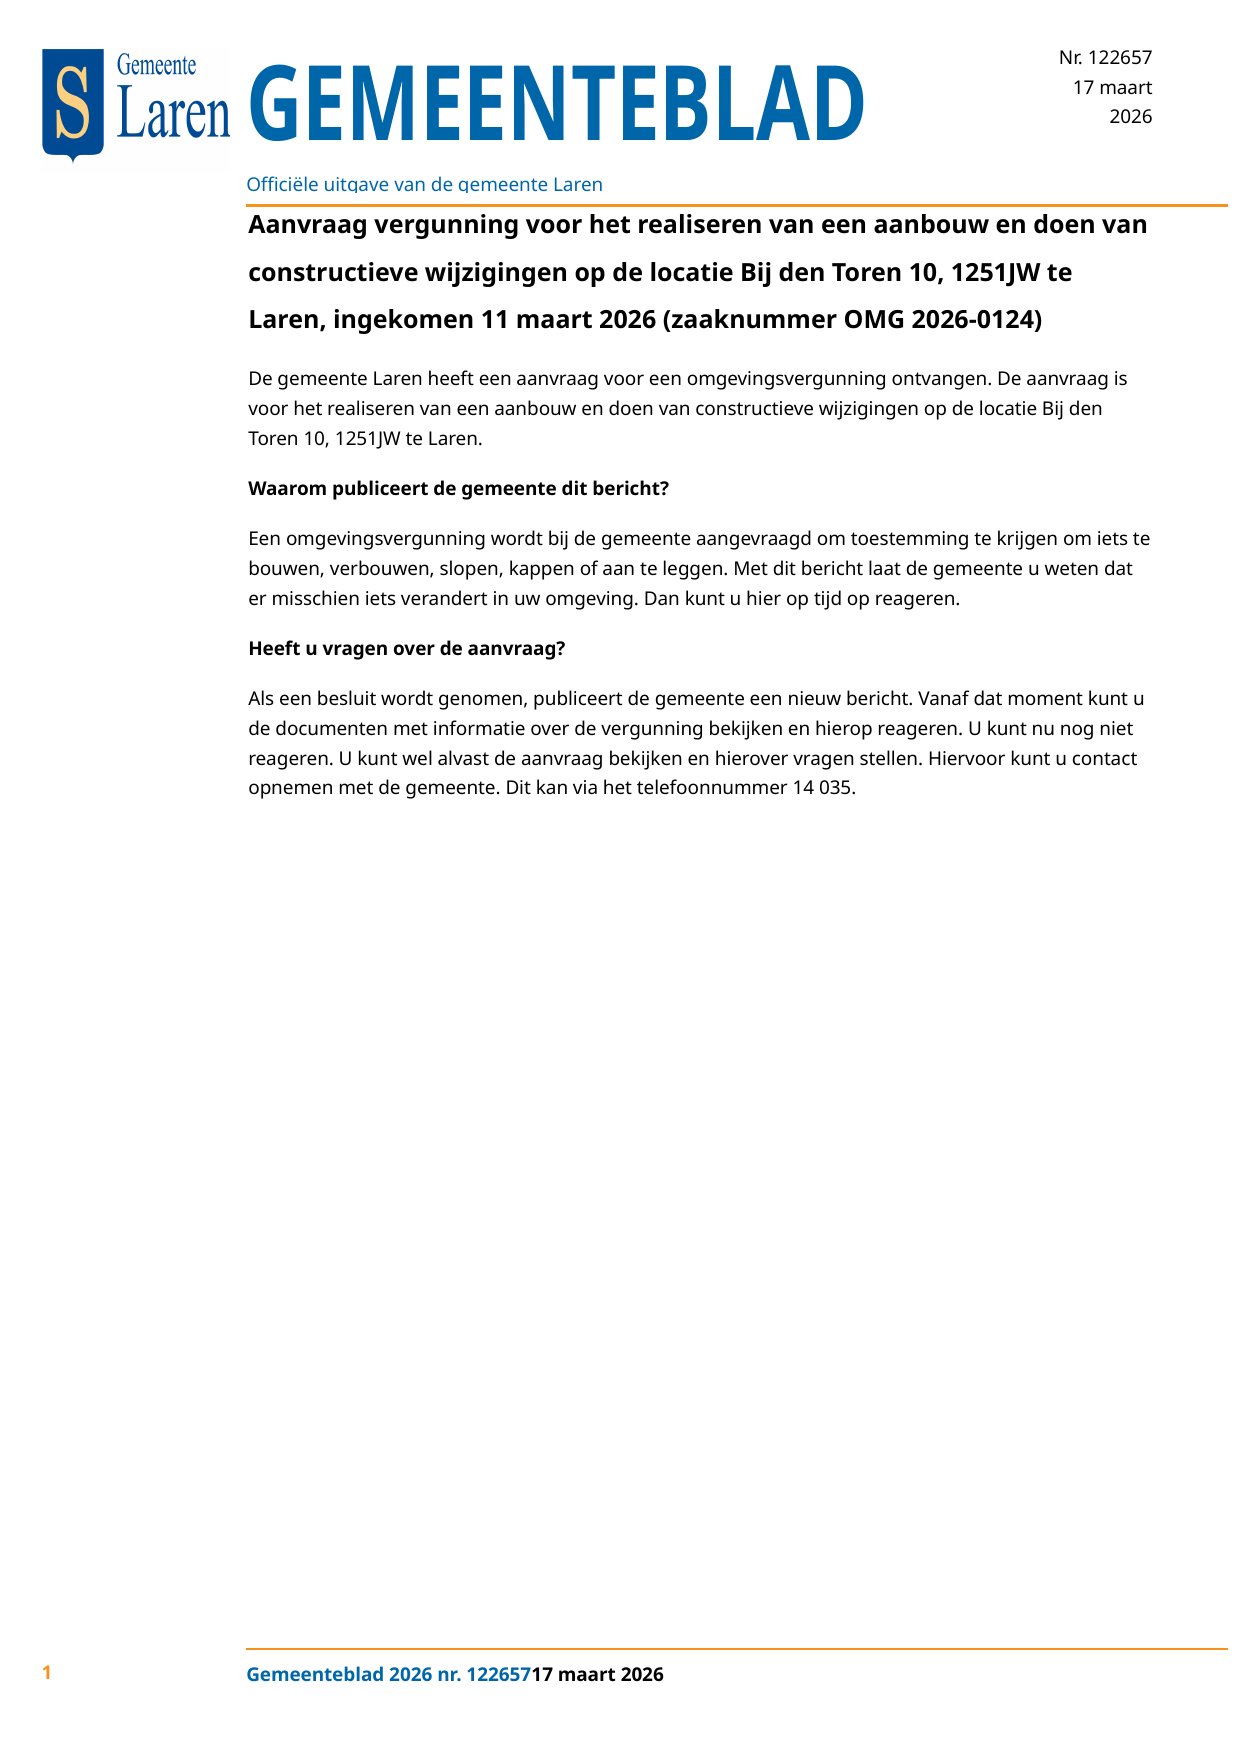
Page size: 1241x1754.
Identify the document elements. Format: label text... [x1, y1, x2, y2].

text Als een besluit wordt genomen, publiceert de gemeente een nieuw bericht. Vanaf dat moment kunt u de documenten met informatie over de vergunning bekijken en hierop reageren. U kunt nu nog niet reageren. U kunt wel alvast de aanvraag bekijken en hierover vragen stellen. Hiervoor kunt u contact opnemen met de gemeente. Dit kan via het telefoonnummer 14 035. [248, 686, 1152, 800]
picture [41, 47, 231, 172]
text Heeft u vragen over de aanvraag? [248, 635, 1152, 661]
text Aanvraag vergunning voor het realiseren van een aanbouw en doen van constructieve wijzigingen op de locatie Bij den Toren 10, 1251JW te Laren, ingekomen 11 maart 2026 (zaaknummer OMG 2026-0124) [248, 207, 1152, 336]
text De gemeente Laren heeft een aanvraag voor een omgevingsvergunning ontvangen. De aanvraag is voor het realiseren van een aanbouw en doen van constructieve wijzigingen op de locatie Bij den Toren 10, 1251JW te Laren. [248, 366, 1152, 450]
text Een omgevingsvergunning wordt bij de gemeente aangevraagd om toestemming te krijgen om iets te bouwen, verbouwen, slopen, kappen of aan te leggen. Met dit bericht laat de gemeente u weten dat er misschien iets verandert in uw omgeving. Dan kunt u hier op tijd op reageren. [248, 526, 1152, 610]
text Waarom publiceert de gemeente dit bericht? [248, 475, 1152, 501]
